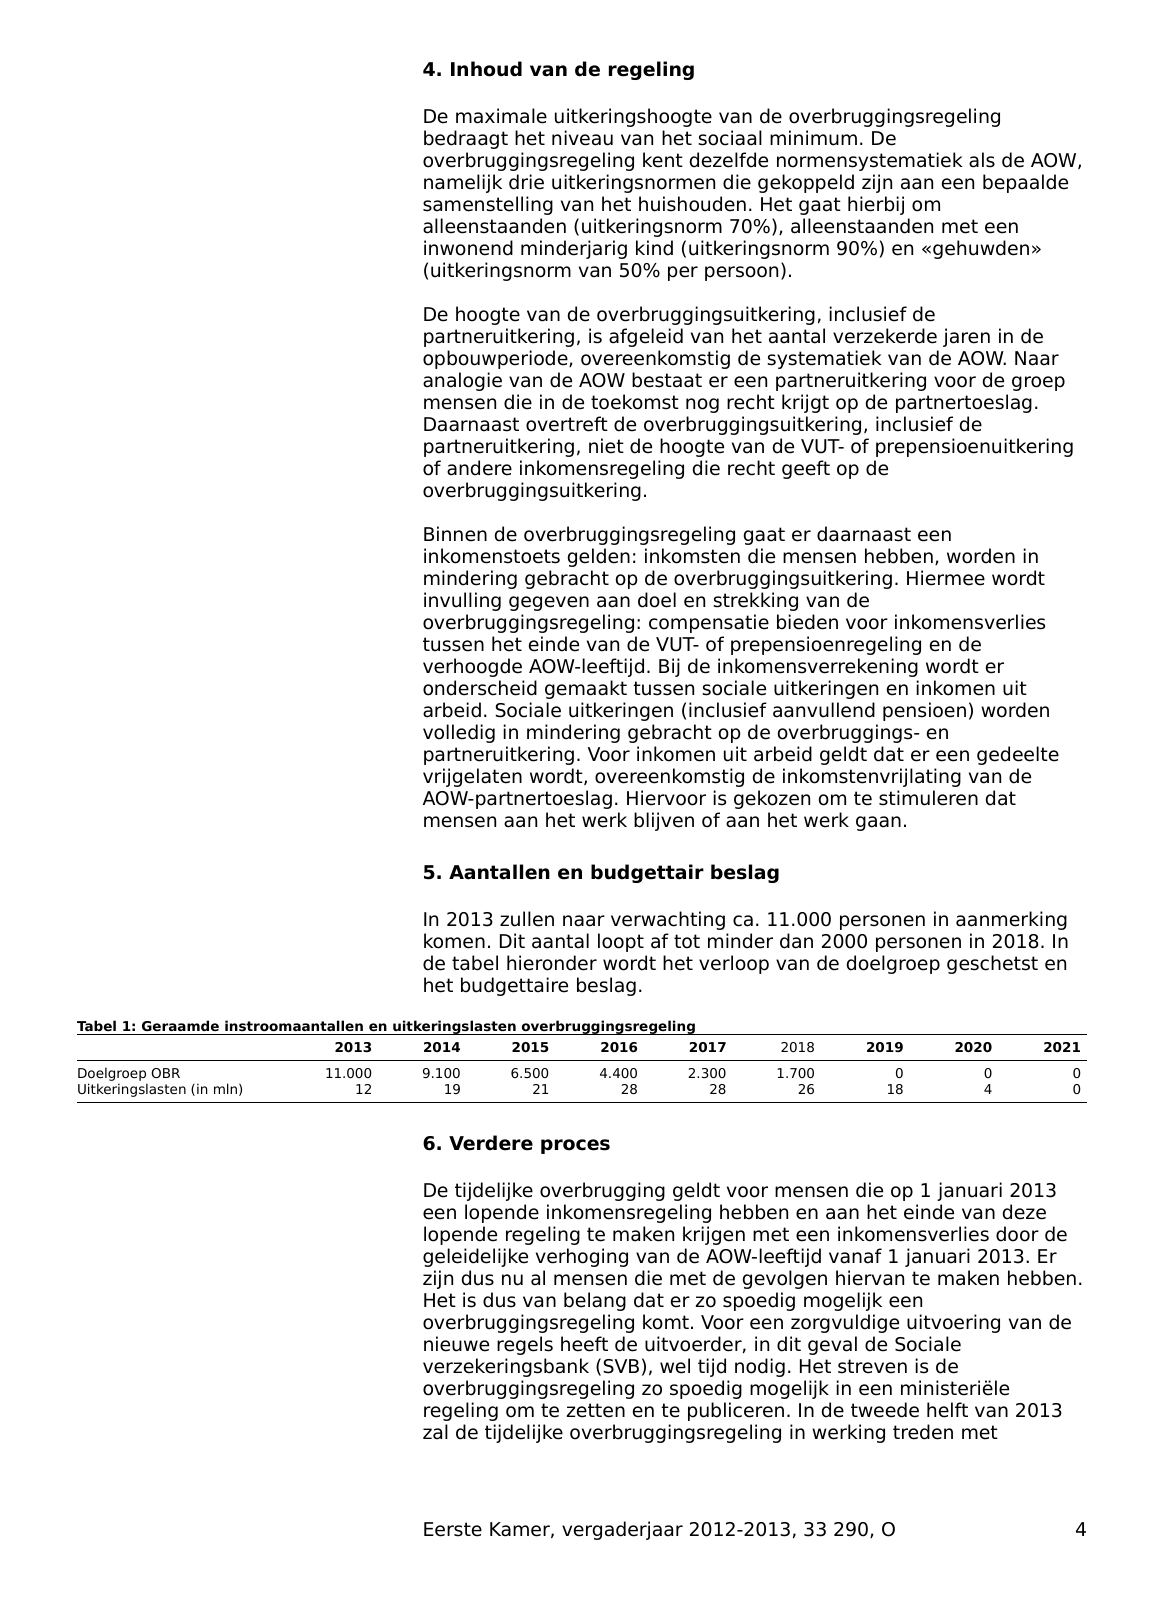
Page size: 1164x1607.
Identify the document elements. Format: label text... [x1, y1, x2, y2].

table_cell 0 [998, 1082, 1087, 1102]
table_cell Uitkeringslasten (in mln) [77, 1082, 289, 1102]
table_header Tabel 1: Geraamde instroomaantallen en uitkeringslasten overbruggingsregeling [77, 1019, 1087, 1034]
table_cell 12 [289, 1082, 378, 1102]
table_cell 0 [909, 1061, 998, 1082]
subtitle 5. Aantallen en budgettair beslag [422, 862, 1087, 884]
subtitle 6. Verdere proces [422, 1133, 1087, 1155]
table_cell 2013 [289, 1035, 378, 1060]
text De hoogte van de overbruggingsuitkering, inclusief de partneruitkering, is afgeleid van het aantal verzekerde jaren in de opbouwperiode, overeenkomstig de systematiek van de AOW. Naar analogie van de AOW bestaat er een partneruitkering voor de groep mensen die in de toekomst nog recht krijgt op de partnertoeslag. Daarnaast overtreft de overbruggingsuitkering, inclusief de partneruitkering, niet de hoogte van de VUT- of prepensioenuitkering of andere inkomensregeling die recht geeft op de overbruggingsuitkering. [422, 304, 1087, 502]
text In 2013 zullen naar verwachting ca. 11.000 personen in aanmerking komen. Dit aantal loopt af tot minder dan 2000 personen in 2018. In de tabel hieronder wordt het verloop van de doelgroep geschetst en het budgettaire beslag. [422, 909, 1087, 997]
table_cell 9.100 [378, 1061, 466, 1082]
table_cell 2014 [378, 1035, 466, 1060]
table_cell 4.400 [555, 1061, 644, 1082]
table_cell 28 [644, 1082, 732, 1102]
table_cell 2016 [555, 1035, 644, 1060]
table_cell 2020 [909, 1035, 998, 1060]
table_cell 18 [821, 1082, 909, 1102]
subtitle 4. Inhoud van de regeling [422, 59, 1087, 81]
table_cell 2021 [998, 1035, 1087, 1060]
table_cell 2015 [466, 1035, 555, 1060]
table_cell 26 [732, 1082, 821, 1102]
table_cell 0 [821, 1061, 909, 1082]
table_cell 1.700 [732, 1061, 821, 1082]
table_cell 2018 [732, 1035, 821, 1060]
table_cell [77, 1035, 289, 1060]
text Binnen de overbruggingsregeling gaat er daarnaast een inkomenstoets gelden: inkomsten die mensen hebben, worden in mindering gebracht op de overbruggingsuitkering. Hiermee wordt invulling gegeven aan doel en strekking van de overbruggingsregeling: compensatie bieden voor inkomensverlies tussen het einde van de VUT- of prepensioenregeling en de verhoogde AOW-leeftijd. Bij de inkomensverrekening wordt er onderscheid gemaakt tussen sociale uitkeringen en inkomen uit arbeid. Sociale uitkeringen (inclusief aanvullend pensioen) worden volledig in mindering gebracht op de overbruggings- en partneruitkering. Voor inkomen uit arbeid geldt dat er een gedeelte vrijgelaten wordt, overeenkomstig de inkomstenvrijlating van de AOW-partnertoeslag. Hiervoor is gekozen om te stimuleren dat mensen aan het werk blijven of aan het werk gaan. [422, 524, 1087, 832]
table_cell 11.000 [289, 1061, 378, 1082]
table_cell Doelgroep OBR [77, 1061, 289, 1082]
text De tijdelijke overbrugging geldt voor mensen die op 1 januari 2013 een lopende inkomensregeling hebben en aan het einde van deze lopende regeling te maken krijgen met een inkomensverlies door de geleidelijke verhoging van de AOW-leeftijd vanaf 1 januari 2013. Er zijn dus nu al mensen die met de gevolgen hiervan te maken hebben. Het is dus van belang dat er zo spoedig mogelijk een overbruggingsregeling komt. Voor een zorgvuldige uitvoering van de nieuwe regels heeft de uitvoerder, in dit geval de Sociale verzekeringsbank (SVB), wel tijd nodig. Het streven is de overbruggingsregeling zo spoedig mogelijk in een ministeriële regeling om te zetten en te publiceren. In de tweede helft van 2013 zal de tijdelijke overbruggingsregeling in werking treden met [422, 1180, 1087, 1444]
table_cell 19 [378, 1082, 466, 1102]
table_cell 0 [998, 1061, 1087, 1082]
table_cell 28 [555, 1082, 644, 1102]
text De maximale uitkeringshoogte van de overbruggingsregeling bedraagt het niveau van het sociaal minimum. De overbruggingsregeling kent dezelfde normensystematiek als de AOW, namelijk drie uitkeringsnormen die gekoppeld zijn aan een bepaalde samenstelling van het huishouden. Het gaat hierbij om alleenstaanden (uitkeringsnorm 70%), alleenstaanden met een inwonend minderjarig kind (uitkeringsnorm 90%) en «gehuwden» (uitkeringsnorm van 50% per persoon). [422, 106, 1087, 282]
table_cell 2.300 [644, 1061, 732, 1082]
table_cell 6.500 [466, 1061, 555, 1082]
table_cell 2017 [644, 1035, 732, 1060]
table_cell 21 [466, 1082, 555, 1102]
table_cell 4 [909, 1082, 998, 1102]
table_cell 2019 [821, 1035, 909, 1060]
